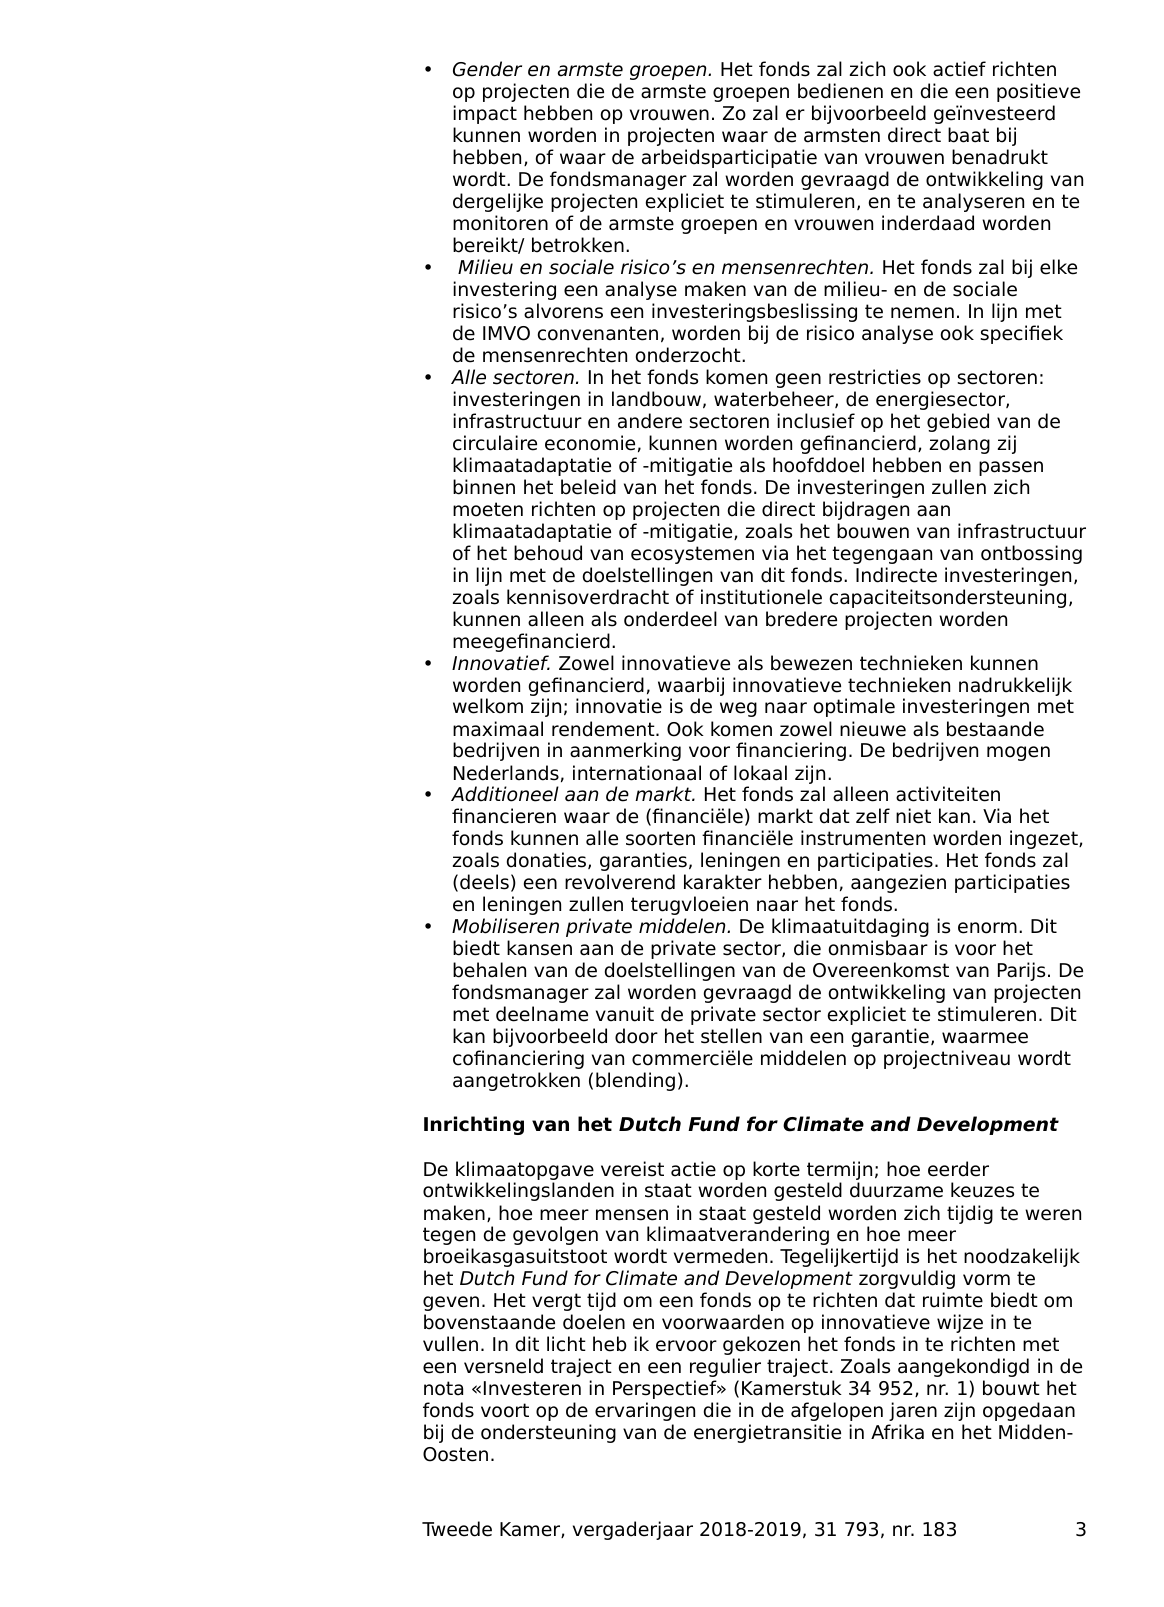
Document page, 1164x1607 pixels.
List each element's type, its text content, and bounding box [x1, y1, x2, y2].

subtitle Inrichting van het Dutch Fund for Climate and Development [422, 1114, 1087, 1136]
text De klimaatopgave vereist actie op korte termijn; hoe eerder ontwikkelingslanden in staat worden gesteld duurzame keuzes te maken, hoe meer mensen in staat gesteld worden zich tijdig te weren tegen de gevolgen van klimaatverandering en hoe meer broeikasgasuitstoot wordt vermeden. Tegelijkertijd is het noodzakelijk het Dutch Fund for Climate and Development zorgvuldig vorm te geven. Het vergt tijd om een fonds op te richten dat ruimte biedt om bovenstaande doelen en voorwaarden op innovatieve wijze in te vullen. In dit licht heb ik ervoor gekozen het fonds in te richten met een versneld traject en een regulier traject. Zoals aangekondigd in de nota «Investeren in Perspectief» (Kamerstuk 34 952, nr. 1) bouwt het fonds voort op de ervaringen die in de afgelopen jaren zijn opgedaan bij de ondersteuning van de energietransitie in Afrika en het Midden-Oosten. [422, 1158, 1087, 1466]
text • Mobiliseren private middelen. De klimaatuitdaging is enorm. Dit biedt kansen aan de private sector, die onmisbaar is voor het behalen van de doelstellingen van de Overeenkomst van Parijs. De fondsmanager zal worden gevraagd de ontwikkeling van projecten met deelname vanuit de private sector expliciet te stimuleren. Dit kan bijvoorbeeld door het stellen van een garantie, waarmee cofinanciering van commerciële middelen op projectniveau wordt aangetrokken (blending). [422, 916, 1087, 1092]
text • Additioneel aan de markt. Het fonds zal alleen activiteiten financieren waar de (financiële) markt dat zelf niet kan. Via het fonds kunnen alle soorten financiële instrumenten worden ingezet, zoals donaties, garanties, leningen en participaties. Het fonds zal (deels) een revolverend karakter hebben, aangezien participaties en leningen zullen terugvloeien naar het fonds. [422, 784, 1087, 916]
text • Milieu en sociale risico’s en mensenrechten. Het fonds zal bij elke investering een analyse maken van de milieu- en de sociale risico’s alvorens een investeringsbeslissing te nemen. In lijn met de IMVO convenanten, worden bij de risico analyse ook specifiek de mensenrechten onderzocht. [422, 257, 1087, 367]
text • Gender en armste groepen. Het fonds zal zich ook actief richten op projecten die de armste groepen bedienen en die een positieve impact hebben op vrouwen. Zo zal er bijvoorbeeld geïnvesteerd kunnen worden in projecten waar de armsten direct baat bij hebben, of waar de arbeidsparticipatie van vrouwen benadrukt wordt. De fondsmanager zal worden gevraagd de ontwikkeling van dergelijke projecten expliciet te stimuleren, en te analyseren en te monitoren of de armste groepen en vrouwen inderdaad worden bereikt/ betrokken. [422, 59, 1087, 257]
text • Innovatief. Zowel innovatieve als bewezen technieken kunnen worden gefinancierd, waarbij innovatieve technieken nadrukkelijk welkom zijn; innovatie is de weg naar optimale investeringen met maximaal rendement. Ook komen zowel nieuwe als bestaande bedrijven in aanmerking voor financiering. De bedrijven mogen Nederlands, internationaal of lokaal zijn. [422, 652, 1087, 784]
text • Alle sectoren. In het fonds komen geen restricties op sectoren: investeringen in landbouw, waterbeheer, de energiesector, infrastructuur en andere sectoren inclusief op het gebied van de circulaire economie, kunnen worden gefinancierd, zolang zij klimaatadaptatie of -mitigatie als hoofddoel hebben en passen binnen het beleid van het fonds. De investeringen zullen zich moeten richten op projecten die direct bijdragen aan klimaatadaptatie of -mitigatie, zoals het bouwen van infrastructuur of het behoud van ecosystemen via het tegengaan van ontbossing in lijn met de doelstellingen van dit fonds. Indirecte investeringen, zoals kennisoverdracht of institutionele capaciteitsondersteuning, kunnen alleen als onderdeel van bredere projecten worden meegefinancierd. [422, 367, 1087, 652]
